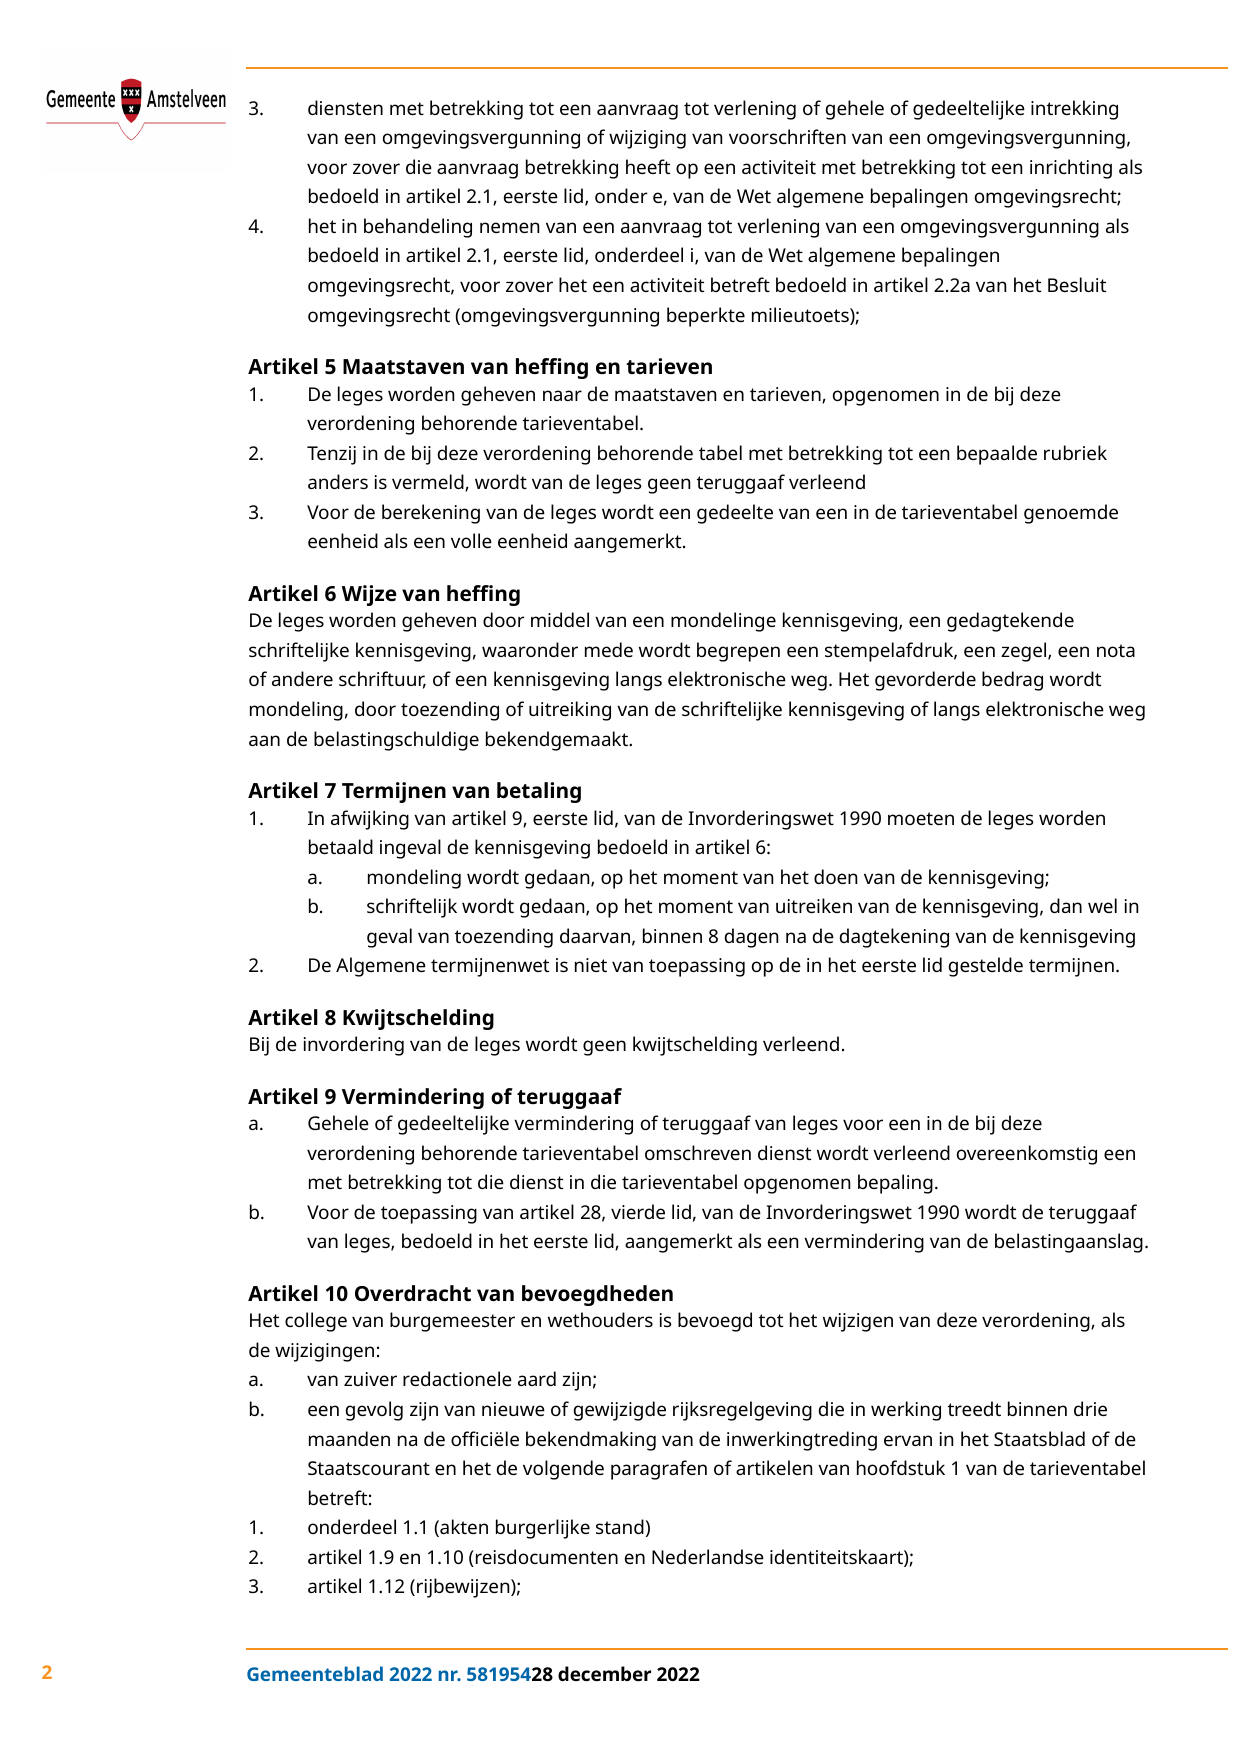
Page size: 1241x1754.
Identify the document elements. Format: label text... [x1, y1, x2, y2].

list Tenzij in de bij deze verordening behorende tabel met betrekking tot een bepaalde rubriek anders is vermeld, wordt van de leges geen teruggaaf verleend [248, 440, 1152, 495]
list De Algemene termijnenwet is niet van toepassing op de in het eerste lid gestelde termijnen. [248, 953, 1152, 978]
list mondeling wordt gedaan, op het moment van het doen van de kennisgeving; [307, 864, 1152, 889]
text Artikel 5 Maatstaven van heffing en tarieven [248, 352, 1152, 381]
list artikel 1.12 (rijbewijzen); [248, 1574, 1152, 1599]
list een gevolg zijn van nieuwe of gewijzigde rijksregelgeving die in werking treedt binnen drie maanden na de officiële bekendmaking van de inwerkingtreding ervan in het Staatsblad of de Staatscourant en het de volgende paragrafen of artikelen van hoofdstuk 1 van de tarieventabel betreft: [248, 1396, 1152, 1511]
text Artikel 10 Overdracht van bevoegdheden [248, 1279, 1152, 1307]
text Artikel 8 Kwijtschelding [248, 1003, 1152, 1031]
text Artikel 7 Termijnen van betaling [248, 776, 1152, 805]
list artikel 1.9 en 1.10 (reisdocumenten en Nederlandse identiteitskaart); [248, 1544, 1152, 1570]
list Gehele of gedeeltelijke vermindering of teruggaaf van leges voor een in de bij deze verordening behorende tarieventabel omschreven dienst wordt verleend overeenkomstig een met betrekking tot die dienst in die tarieventabel opgenomen bepaling. [248, 1110, 1152, 1195]
text De leges worden geheven door middel van een mondelinge kennisgeving, een gedagtekende schriftelijke kennisgeving, waaronder mede wordt begrepen een stempelafdruk, een zegel, een nota of andere schriftuur, of een kennisgeving langs elektronische weg. Het gevorderde bedrag wordt mondeling, door toezending of uitreiking van de schriftelijke kennisgeving of langs elektronische weg aan de belastingschuldige bekendgemaakt. [248, 607, 1152, 752]
list In afwijking van artikel 9, eerste lid, van de Invorderingswet 1990 moeten de leges worden betaald ingeval de kennisgeving bedoeld in artikel 6: [248, 805, 1152, 860]
list Voor de toepassing van artikel 28, vierde lid, van de Invorderingswet 1990 wordt de teruggaaf van leges, bedoeld in het eerste lid, aangemerkt als een vermindering van de belastingaanslag. [248, 1199, 1152, 1254]
list diensten met betrekking tot een aanvraag tot verlening of gehele of gedeeltelijke intrekking van een omgevingsvergunning of wijziging van voorschriften van een omgevingsvergunning, voor zover die aanvraag betrekking heeft op een activiteit met betrekking tot een inrichting als bedoeld in artikel 2.1, eerste lid, onder e, van de Wet algemene bepalingen omgevingsrecht; [248, 95, 1152, 209]
list schriftelijk wordt gedaan, op het moment van uitreiken van de kennisgeving, dan wel in geval van toezending daarvan, binnen 8 dagen na de dagtekening van de kennisgeving [307, 893, 1152, 949]
text Bij de invordering van de leges wordt geen kwijtschelding verleend. [248, 1031, 1152, 1057]
list Voor de berekening van de leges wordt een gedeelte van een in de tarieventabel genoemde eenheid als een volle eenheid aangemerkt. [248, 499, 1152, 554]
text Artikel 9 Vermindering of teruggaaf [248, 1082, 1152, 1110]
list onderdeel 1.1 (akten burgerlijke stand) [248, 1514, 1152, 1540]
text Het college van burgemeester en wethouders is bevoegd tot het wijzigen van deze verordening, als de wijzigingen: [248, 1307, 1152, 1363]
list het in behandeling nemen van een aanvraag tot verlening van een omgevingsvergunning als bedoeld in artikel 2.1, eerste lid, onderdeel i, van de Wet algemene bepalingen omgevingsrecht, voor zover het een activiteit betreft bedoeld in artikel 2.2a van het Besluit omgevingsrecht (omgevingsvergunning beperkte milieutoets); [248, 213, 1152, 328]
text Artikel 6 Wijze van heffing [248, 579, 1152, 607]
list van zuiver redactionele aard zijn; [248, 1367, 1152, 1392]
list De leges worden geheven naar de maatstaven en tarieven, opgenomen in de bij deze verordening behorende tarieventabel. [248, 381, 1152, 436]
picture [41, 47, 231, 172]
